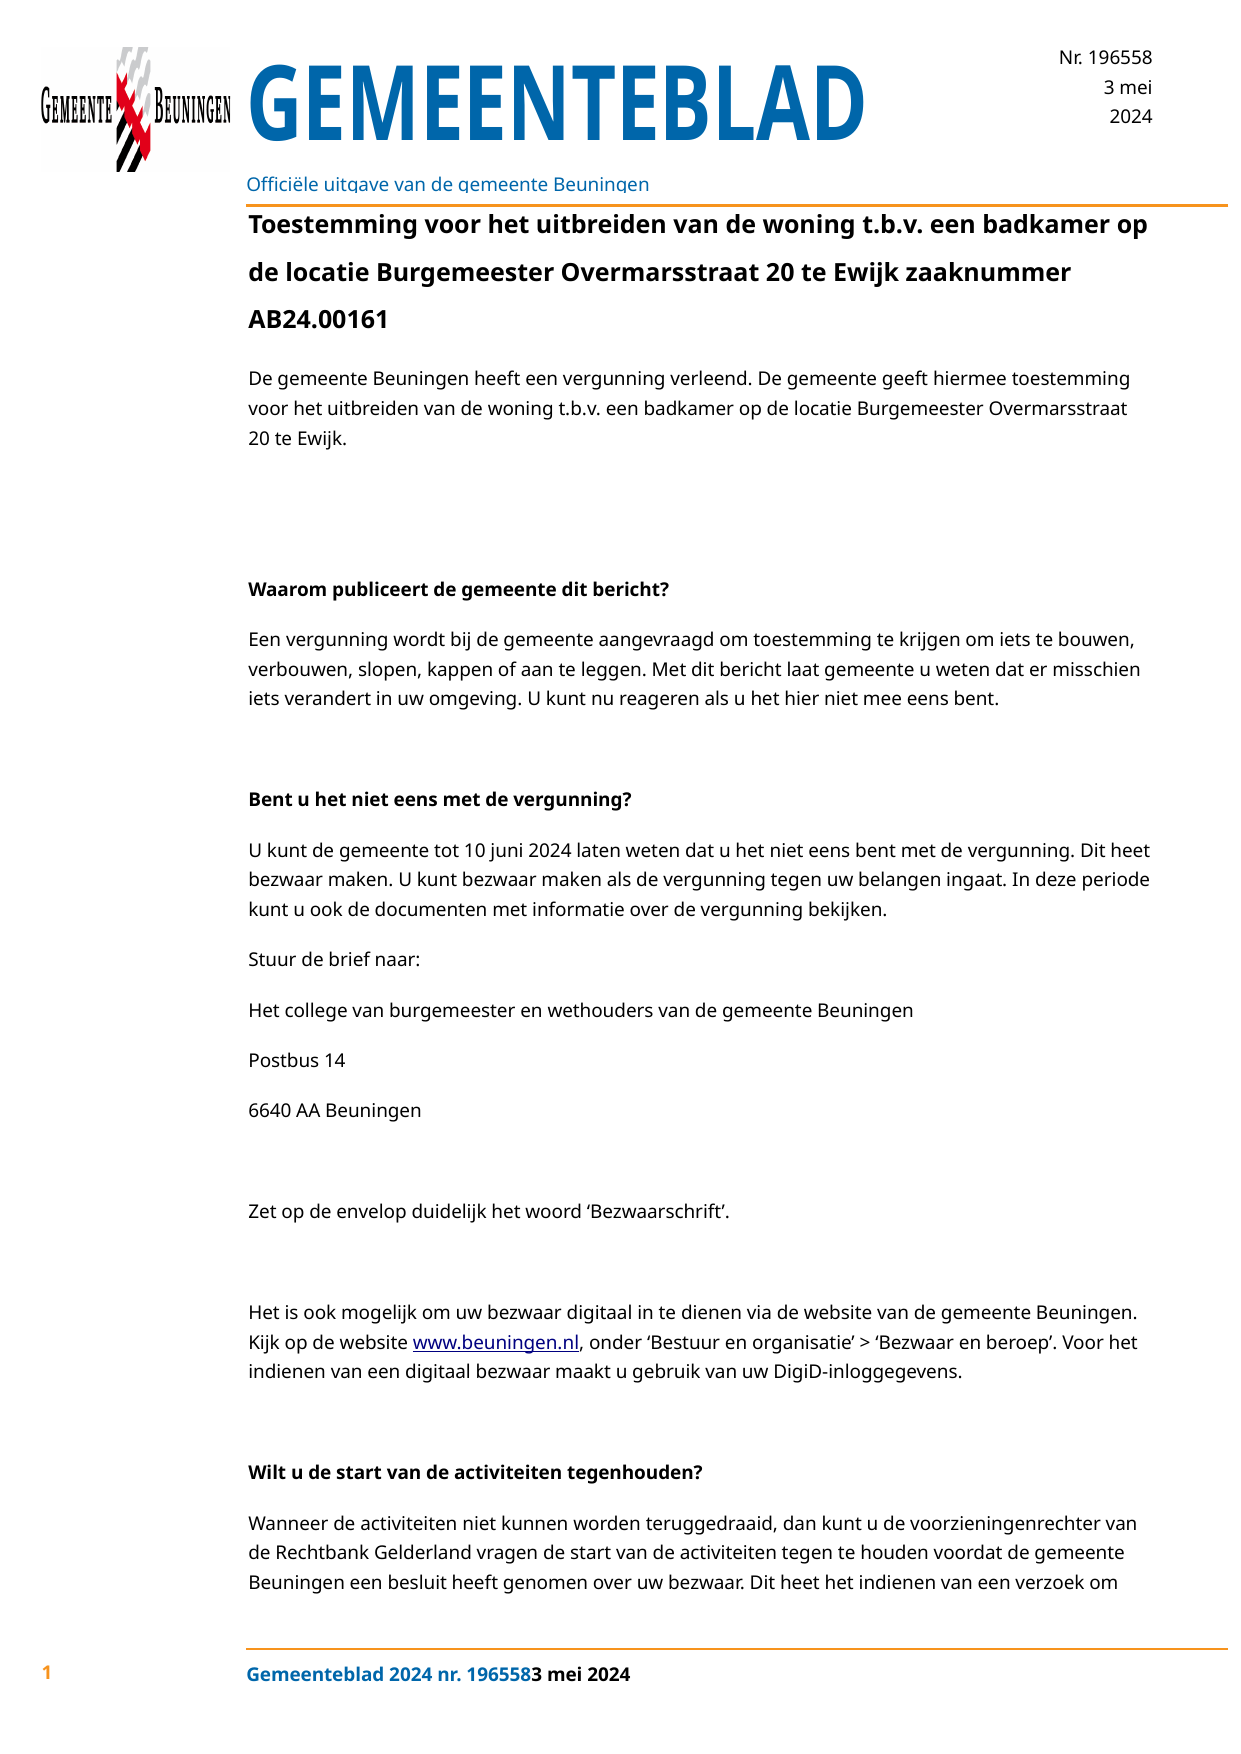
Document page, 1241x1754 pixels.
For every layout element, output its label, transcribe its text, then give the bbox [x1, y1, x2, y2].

text Zet op de envelop duidelijk het woord ‘Bezwaarschrift’. [248, 1198, 1152, 1224]
text Bent u het niet eens met de vergunning? [248, 786, 1152, 812]
text Een vergunning wordt bij de gemeente aangevraagd om toestemming te krijgen om iets te bouwen, verbouwen, slopen, kappen of aan te leggen. Met dit bericht laat gemeente u weten dat er misschien iets verandert in uw omgeving. U kunt nu reageren als u het hier niet mee eens bent. [248, 626, 1152, 711]
text Postbus 14 [248, 1047, 1152, 1073]
text U kunt de gemeente tot 10 juni 2024 laten weten dat u het niet eens bent met de vergunning. Dit heet bezwaar maken. U kunt bezwaar maken als de vergunning tegen uw belangen ingaat. In deze periode kunt u ook de documenten met informatie over de vergunning bekijken. [248, 837, 1152, 922]
picture [41, 47, 231, 172]
text 6640 AA Beuningen [248, 1098, 1152, 1123]
text Toestemming voor het uitbreiden van de woning t.b.v. een badkamer op de locatie Burgemeester Overmarsstraat 20 te Ewijk zaaknummer AB24.00161 [248, 207, 1152, 336]
text Wanneer de activiteiten niet kunnen worden teruggedraaid, dan kunt u de voorzieningenrechter van de Rechtbank Gelderland vragen de start van de activiteiten tegen te houden voordat de gemeente Beuningen een besluit heeft genomen over uw bezwaar. Dit heet het indienen van een verzoek om [248, 1510, 1152, 1594]
text Het college van burgemeester en wethouders van de gemeente Beuningen [248, 997, 1152, 1022]
text Het is ook mogelijk om uw bezwaar digitaal in te dienen via de website van de gemeente Beuningen. Kijk op de website www.beuningen.nl, onder ‘Bestuur en organisatie’ > ‘Bezwaar en beroep’. Voor het indienen van een digitaal bezwaar maakt u gebruik van uw DigiD-inloggegevens. [248, 1299, 1152, 1384]
text Waarom publiceert de gemeente dit bericht? [248, 576, 1152, 602]
text De gemeente Beuningen heeft een vergunning verleend. De gemeente geeft hiermee toestemming voor het uitbreiden van de woning t.b.v. een badkamer op de locatie Burgemeester Overmarsstraat 20 te Ewijk. [248, 366, 1152, 450]
text Stuur de brief naar: [248, 946, 1152, 972]
text Wilt u de start van de activiteiten tegenhouden? [248, 1459, 1152, 1485]
